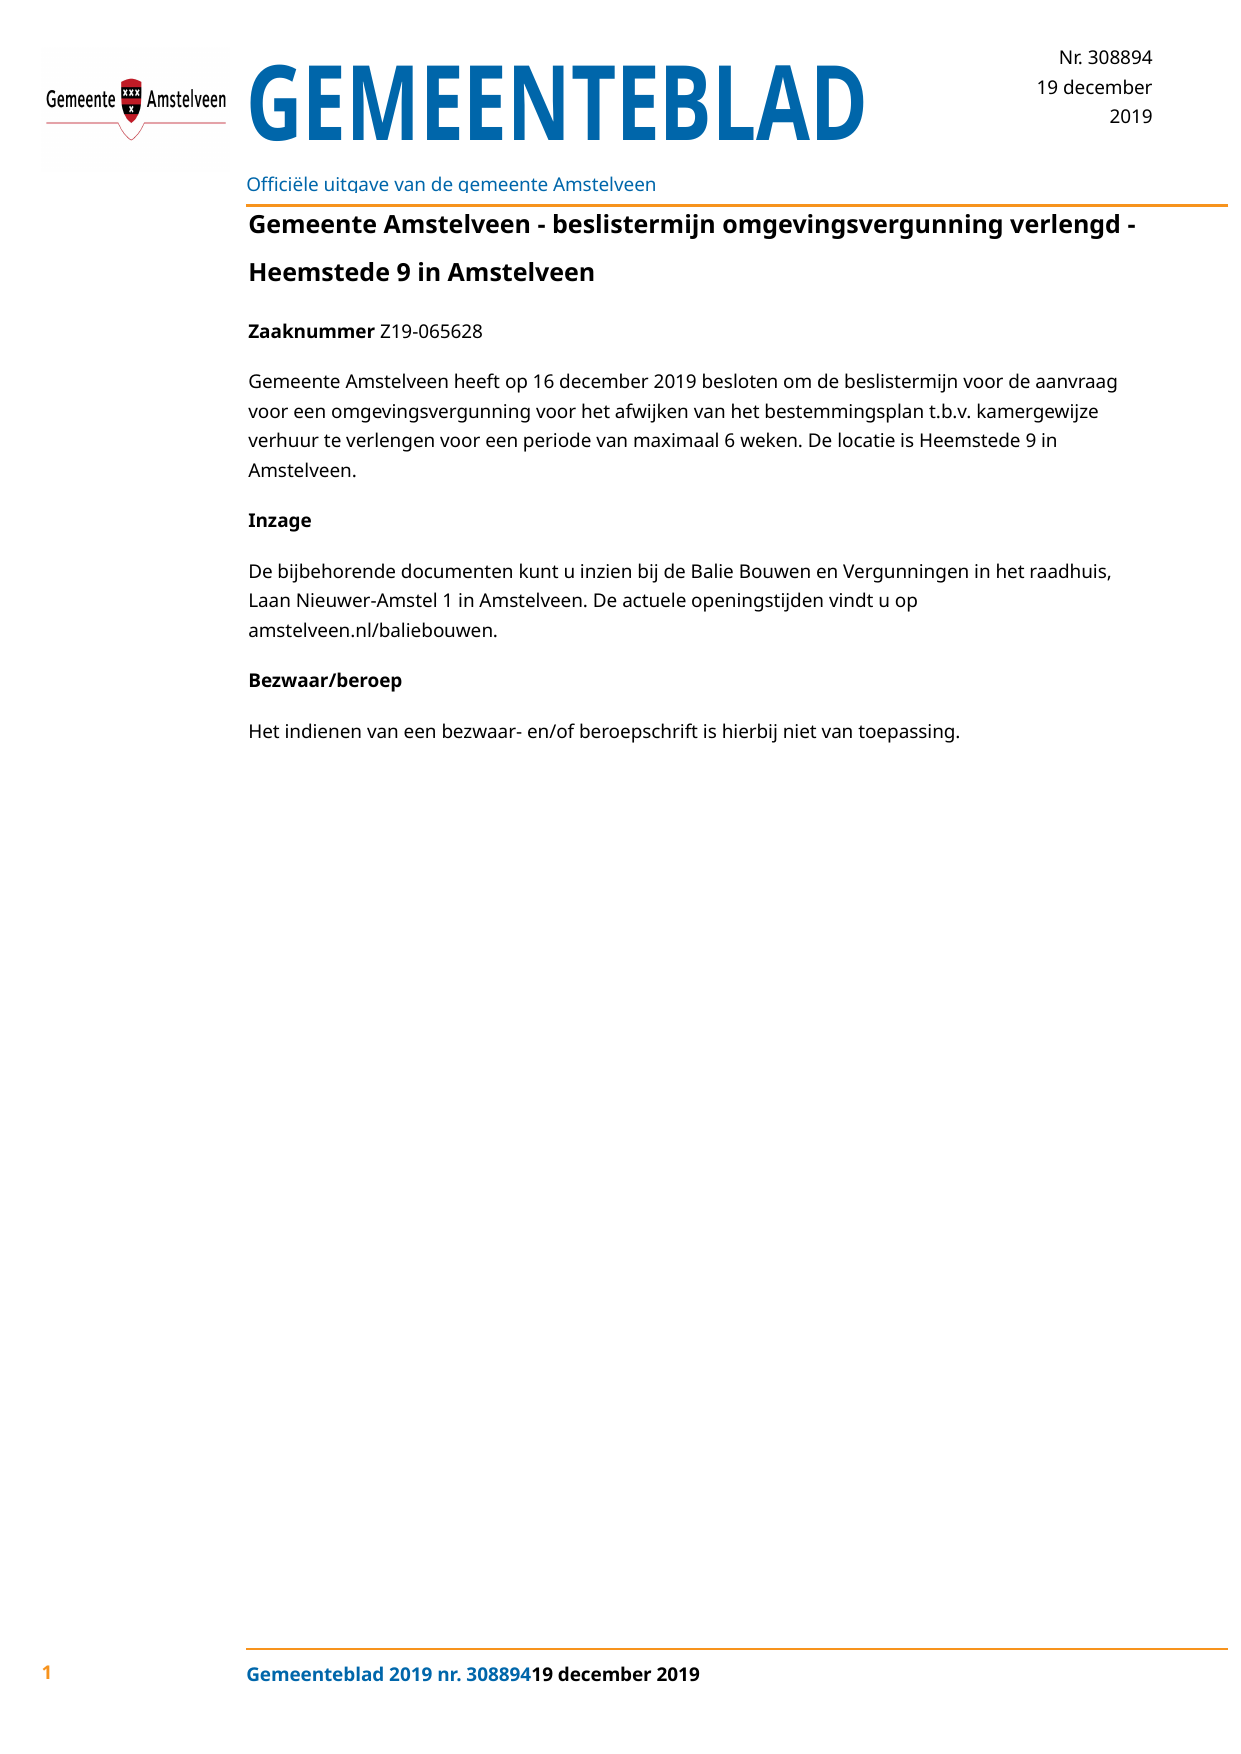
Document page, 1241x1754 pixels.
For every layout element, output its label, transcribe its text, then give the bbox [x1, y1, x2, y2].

text Gemeente Amstelveen heeft op 16 december 2019 besloten om de beslistermijn voor de aanvraag voor een omgevingsvergunning voor het afwijken van het bestemmingsplan t.b.v. kamergewijze verhuur te verlengen voor een periode van maximaal 6 weken. De locatie is Heemstede 9 in Amstelveen. [248, 368, 1152, 483]
text Zaaknummer Z19-065628 [248, 318, 1152, 344]
text Het indienen van een bezwaar- en/of beroepschrift is hierbij niet van toepassing. [248, 718, 1152, 744]
text Inzage [248, 507, 1152, 533]
text Gemeente Amstelveen - beslistermijn omgevingsvergunning verlengd - Heemstede 9 in Amstelveen [248, 207, 1152, 288]
text De bijbehorende documenten kunt u inzien bij de Balie Bouwen en Vergunningen in het raadhuis, Laan Nieuwer-Amstel 1 in Amstelveen. De actuele openingstijden vindt u op amstelveen.nl/baliebouwen. [248, 558, 1152, 643]
text Bezwaar/beroep [248, 667, 1152, 693]
picture [41, 47, 231, 172]
